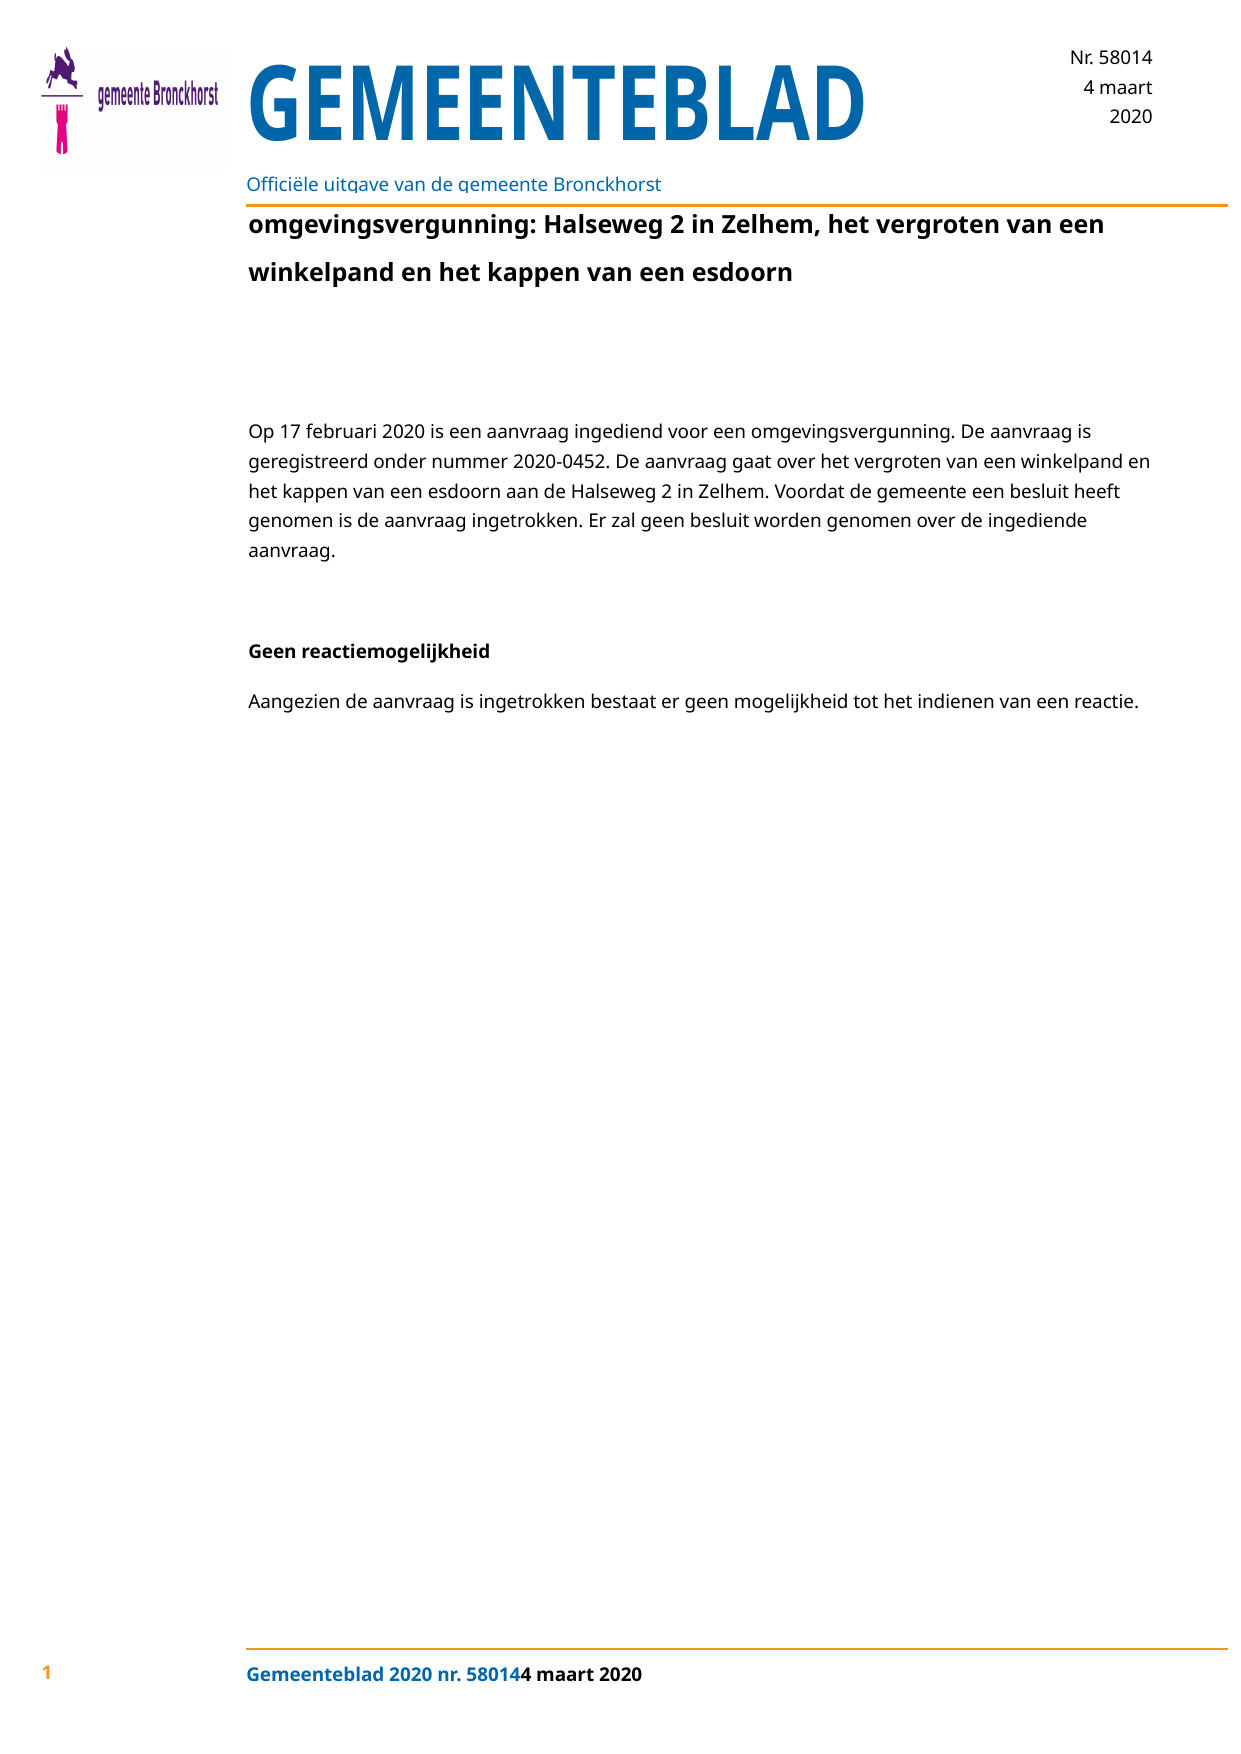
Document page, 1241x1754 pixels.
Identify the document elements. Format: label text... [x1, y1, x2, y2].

text omgevingsvergunning: Halseweg 2 in Zelhem, het vergroten van een winkelpand en het kappen van een esdoorn [248, 207, 1152, 288]
text Op 17 februari 2020 is een aanvraag ingediend voor een omgevingsvergunning. De aanvraag is geregistreerd onder nummer 2020-0452. De aanvraag gaat over het vergroten van een winkelpand en het kappen van een esdoorn aan de Halseweg 2 in Zelhem. Voordat de gemeente een besluit heeft genomen is de aanvraag ingetrokken. Er zal geen besluit worden genomen over de ingediende aanvraag. [248, 419, 1152, 563]
text Aangezien de aanvraag is ingetrokken bestaat er geen mogelijkheid tot het indienen van een reactie. [248, 688, 1152, 714]
text Geen reactiemogelijkheid [248, 638, 1152, 664]
picture [41, 47, 231, 172]
